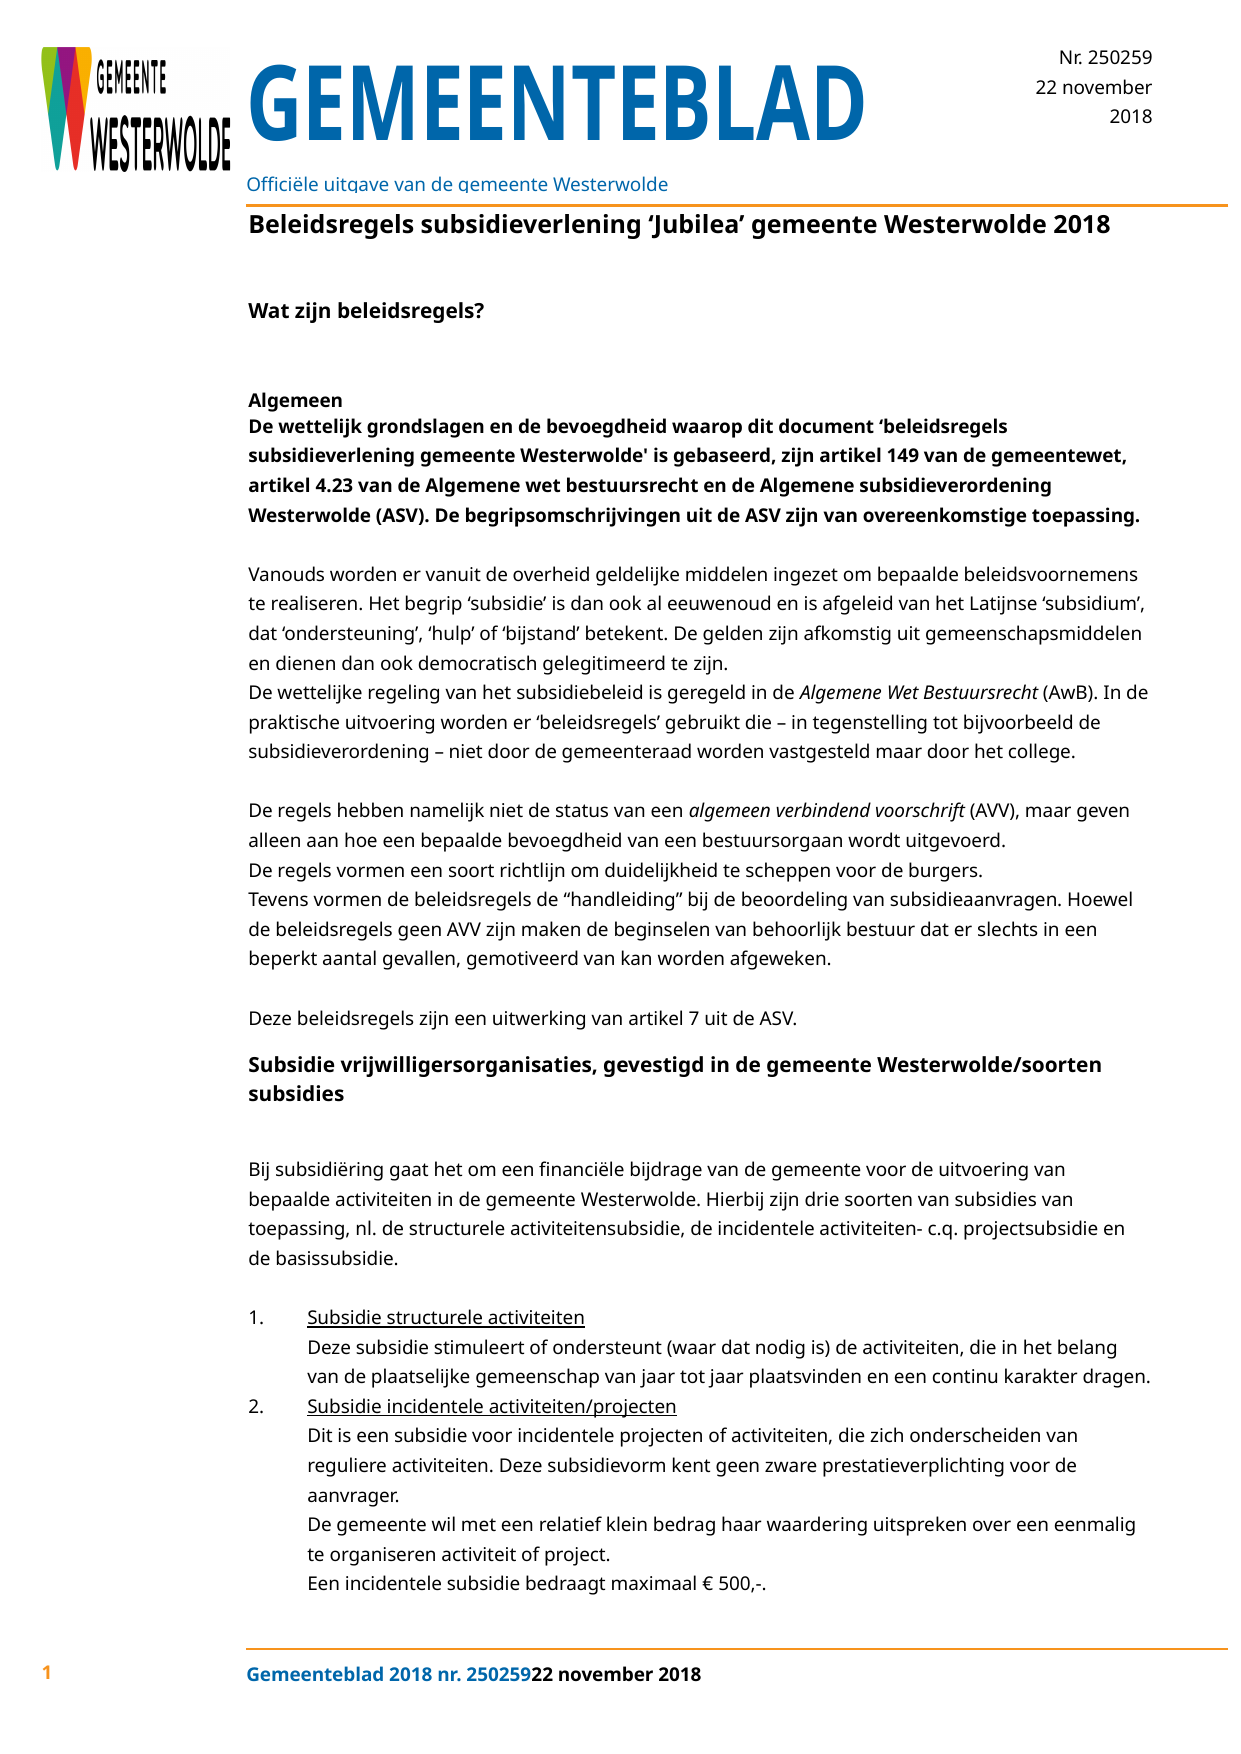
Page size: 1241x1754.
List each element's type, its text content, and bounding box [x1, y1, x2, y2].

text Vanouds worden er vanuit de overheid geldelijke middelen ingezet om bepaalde beleidsvoornemens te realiseren. Het begrip ‘subsidie’ is dan ook al eeuwenoud en is afgeleid van het Latijnse ‘subsidium’, dat ‘ondersteuning’, ‘hulp’ of ‘bijstand’ betekent. De gelden zijn afkomstig uit gemeenschapsmiddelen en dienen dan ook democratisch gelegitimeerd te zijn. [248, 561, 1152, 675]
text Deze beleidsregels zijn een uitwerking van artikel 7 uit de ASV. [248, 1005, 1152, 1030]
text Subsidie vrijwilligersorganisaties, gevestigd in de gemeente Westerwolde/soorten subsidies [248, 1050, 1152, 1107]
list Subsidie incidentele activiteiten/projecten [248, 1393, 1152, 1419]
text Wat zijn beleidsregels? [248, 296, 1152, 324]
text Algemeen [248, 387, 1152, 413]
text De wettelijk grondslagen en de bevoegdheid waarop dit document ‘beleidsregels subsidieverlening gemeente Westerwolde' is gebaseerd, zijn artikel 149 van de gemeentewet, artikel 4.23 van de Algemene wet bestuursrecht en de Algemene subsidieverordening Westerwolde (ASV). De begripsomschrijvingen uit de ASV zijn van overeenkomstige toepassing. [248, 413, 1152, 527]
list Subsidie structurele activiteiten [248, 1304, 1152, 1330]
list Een incidentele subsidie bedraagt maximaal € 500,-. [248, 1571, 1152, 1596]
list Dit is een subsidie voor incidentele projecten of activiteiten, die zich onderscheiden van reguliere activiteiten. Deze subsidievorm kent geen zware prestatieverplichting voor de aanvrager. [248, 1423, 1152, 1508]
picture [41, 47, 231, 172]
text Bij subsidiëring gaat het om een financiële bijdrage van de gemeente voor de uitvoering van bepaalde activiteiten in de gemeente Westerwolde. Hierbij zijn drie soorten van subsidies van toepassing, nl. de structurele activiteitensubsidie, de incidentele activiteiten- c.q. projectsubsidie en de basissubsidie. [248, 1156, 1152, 1271]
text Tevens vormen de beleidsregels de “handleiding” bij de beoordeling van subsidieaanvragen. Hoewel de beleidsregels geen AVV zijn maken de beginselen van behoorlijk bestuur dat er slechts in een beperkt aantal gevallen, gemotiveerd van kan worden afgeweken. [248, 886, 1152, 971]
list Deze subsidie stimuleert of ondersteunt (waar dat nodig is) de activiteiten, die in het belang van de plaatselijke gemeenschap van jaar tot jaar plaatsvinden en een continu karakter dragen. [248, 1334, 1152, 1389]
text De regels vormen een soort richtlijn om duidelijkheid te scheppen voor de burgers. [248, 857, 1152, 882]
text De regels hebben namelijk niet de status van een algemeen verbindend voorschrift (AVV), maar geven alleen aan hoe een bepaalde bevoegdheid van een bestuursorgaan wordt uitgevoerd. [248, 798, 1152, 853]
list De gemeente wil met een relatief klein bedrag haar waardering uitspreken over een eenmalig te organiseren activiteit of project. [248, 1511, 1152, 1567]
text Beleidsregels subsidieverlening ‘Jubilea’ gemeente Westerwolde 2018 [248, 207, 1152, 241]
text De wettelijke regeling van het subsidiebeleid is geregeld in de Algemene Wet Bestuursrecht (AwB). In de praktische uitvoering worden er ‘beleidsregels’ gebruikt die – in tegenstelling tot bijvoorbeeld de subsidieverordening – niet door de gemeenteraad worden vastgesteld maar door het college. [248, 679, 1152, 764]
